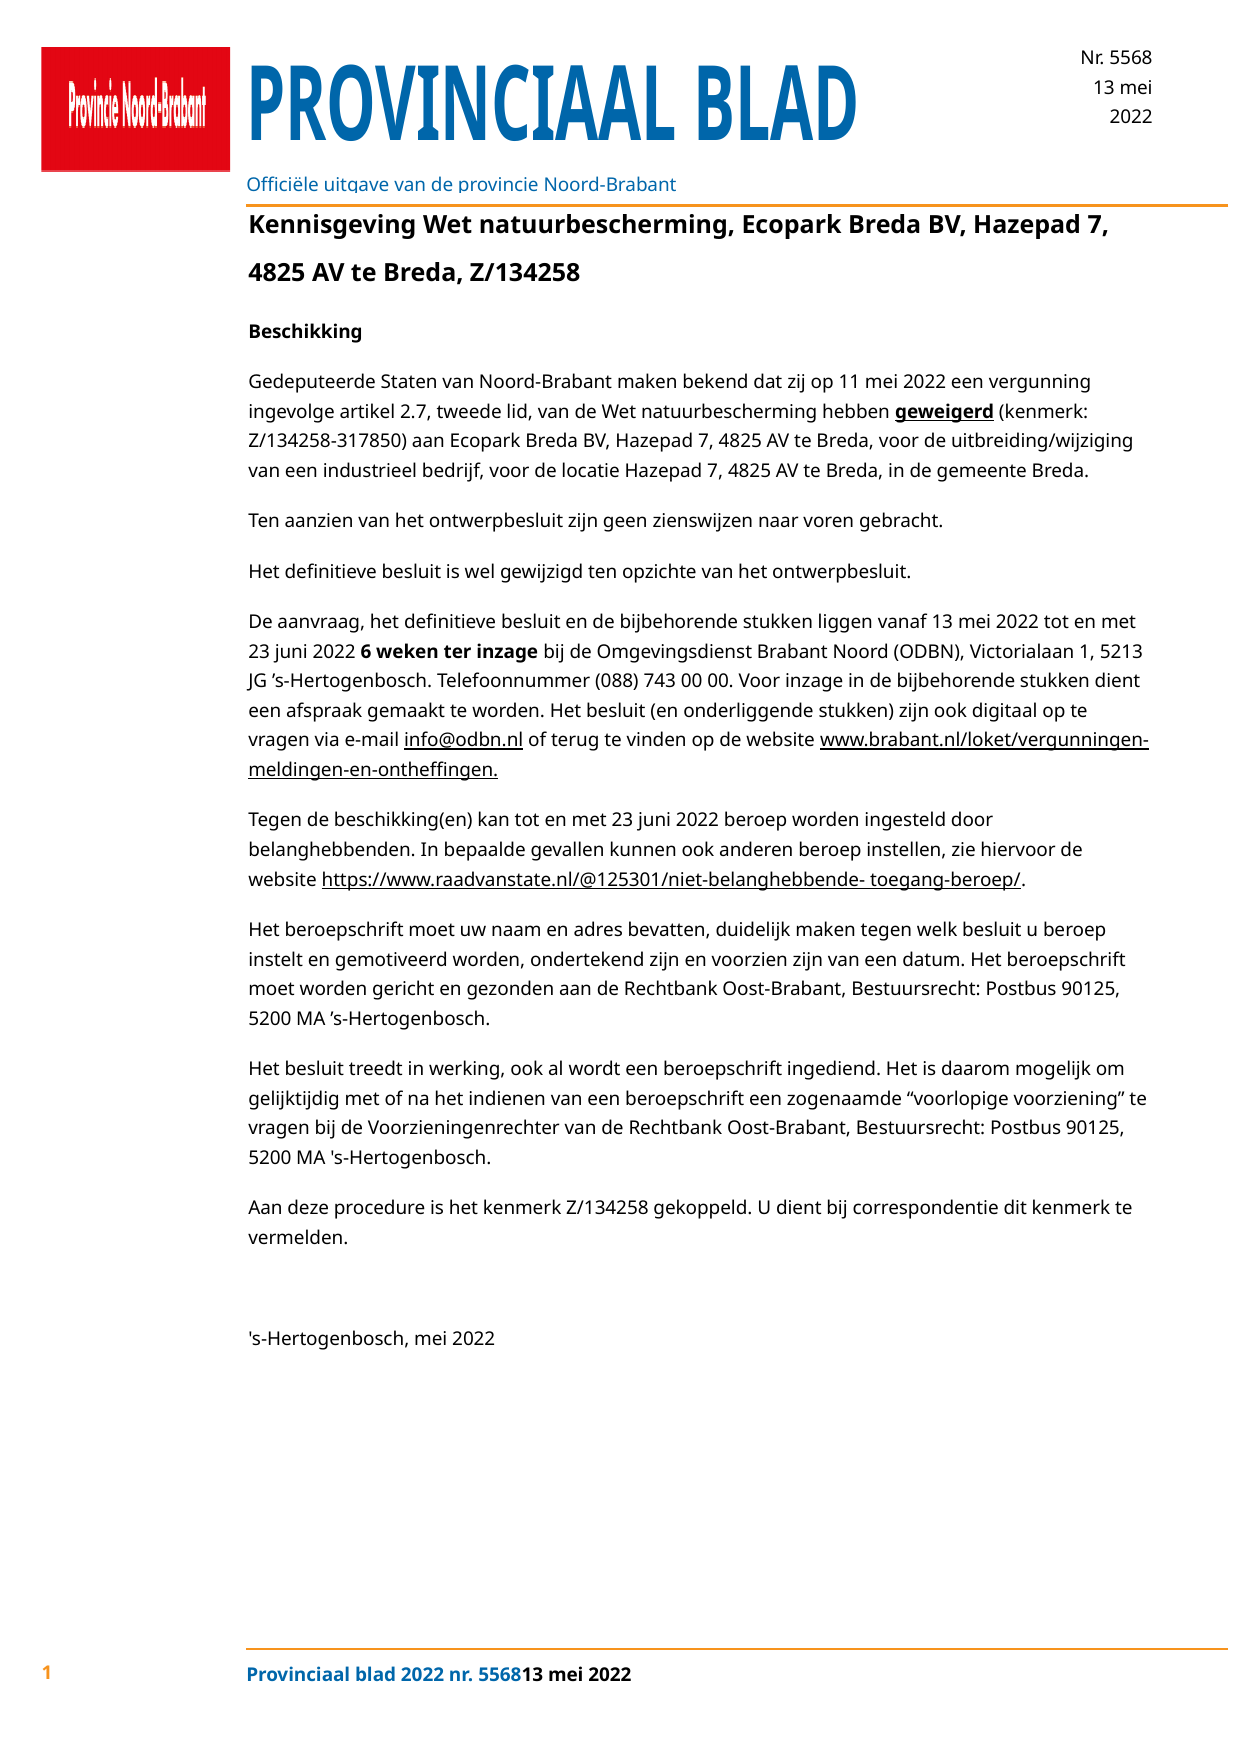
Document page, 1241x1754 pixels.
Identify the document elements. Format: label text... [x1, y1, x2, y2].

text Gedeputeerde Staten van Noord-Brabant maken bekend dat zij op 11 mei 2022 een vergunning ingevolge artikel 2.7, tweede lid, van de Wet natuurbescherming hebben geweigerd (kenmerk: Z/134258-317850) aan Ecopark Breda BV, Hazepad 7, 4825 AV te Breda, voor de uitbreiding/wijziging van een industrieel bedrijf, voor de locatie Hazepad 7, 4825 AV te Breda, in de gemeente Breda. [248, 368, 1152, 483]
text Het definitieve besluit is wel gewijzigd ten opzichte van het ontwerpbesluit. [248, 558, 1152, 584]
text Tegen de beschikking(en) kan tot en met 23 juni 2022 beroep worden ingesteld door belanghebbenden. In bepaalde gevallen kunnen ook anderen beroep instellen, zie hiervoor de website https://www.raadvanstate.nl/@125301/niet-belanghebbende- toegang-beroep/. [248, 807, 1152, 892]
text Het besluit treedt in werking, ook al wordt een beroepschrift ingediend. Het is daarom mogelijk om gelijktijdig met of na het indienen van een beroepschrift een zogenaamde “voorlopige voorziening” te vragen bij de Voorzieningenrechter van de Rechtbank Oost-Brabant, Bestuursrecht: Postbus 90125, 5200 MA 's-Hertogenbosch. [248, 1055, 1152, 1170]
text Het beroepschrift moet uw naam en adres bevatten, duidelijk maken tegen welk besluit u beroep instelt en gemotiveerd worden, ondertekend zijn en voorzien zijn van een datum. Het beroepschrift moet worden gericht en gezonden aan de Rechtbank Oost-Brabant, Bestuursrecht: Postbus 90125, 5200 MA ’s-Hertogenbosch. [248, 916, 1152, 1031]
text De aanvraag, het definitieve besluit en de bijbehorende stukken liggen vanaf 13 mei 2022 tot en met 23 juni 2022 6 weken ter inzage bij de Omgevingsdienst Brabant Noord (ODBN), Victorialaan 1, 5213 JG ’s-Hertogenbosch. Telefoonnummer (088) 743 00 00. Voor inzage in de bijbehorende stukken dient een afspraak gemaakt te worden. Het besluit (en onderliggende stukken) zijn ook digitaal op te vragen via e-mail info@odbn.nl of terug te vinden op de website www.brabant.nl/loket/vergunningen-meldingen-en-ontheffingen. [248, 608, 1152, 782]
text 's-Hertogenbosch, mei 2022 [248, 1325, 1152, 1351]
text Kennisgeving Wet natuurbescherming, Ecopark Breda BV, Hazepad 7, 4825 AV te Breda, Z/134258 [248, 207, 1152, 288]
text Ten aanzien van het ontwerpbesluit zijn geen zienswijzen naar voren gebracht. [248, 507, 1152, 533]
picture [41, 47, 231, 172]
text Beschikking [248, 318, 1152, 344]
text Aan deze procedure is het kenmerk Z/134258 gekoppeld. U dient bij correspondentie dit kenmerk te vermelden. [248, 1194, 1152, 1250]
